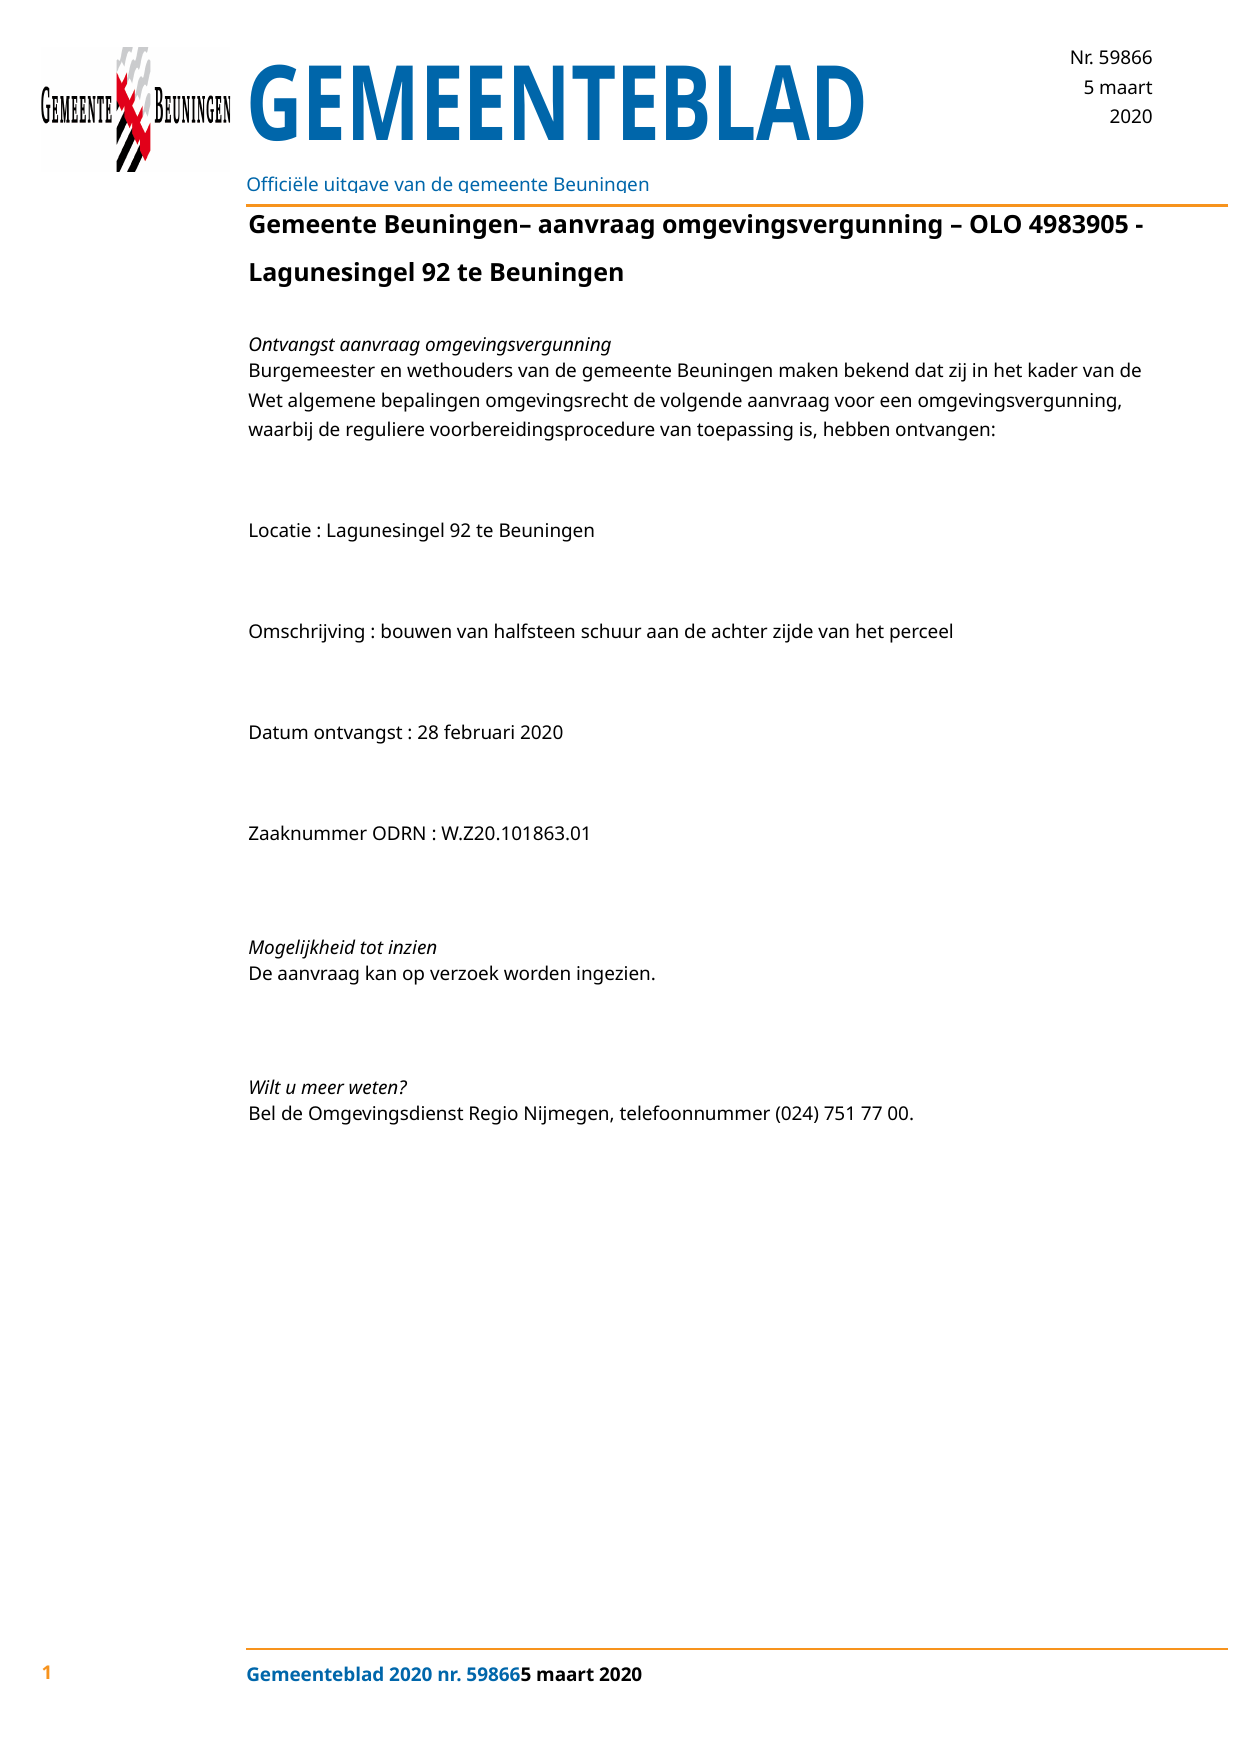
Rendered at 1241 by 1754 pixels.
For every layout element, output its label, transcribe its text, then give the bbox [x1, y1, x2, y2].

text Zaaknummer ODRN : W.Z20.101863.01 [248, 820, 1152, 845]
text Gemeente Beuningen– aanvraag omgevingsvergunning – OLO 4983905 - Lagunesingel 92 te Beuningen [248, 207, 1152, 288]
text Datum ontvangst : 28 februari 2020 [248, 719, 1152, 744]
text Ontvangst aanvraag omgevingsvergunning [248, 331, 1152, 357]
text Locatie : Lagunesingel 92 te Beuningen [248, 517, 1152, 543]
text Burgemeester en wethouders van de gemeente Beuningen maken bekend dat zij in het kader van de Wet algemene bepalingen omgevingsrecht de volgende aanvraag voor een omgevingsvergunning, waarbij de reguliere voorbereidingsprocedure van toepassing is, hebben ontvangen: [248, 357, 1152, 442]
text Mogelijkheid tot inzien [248, 934, 1152, 960]
text Bel de Omgevingsdienst Regio Nijmegen, telefoonnummer (024) 751 77 00. [248, 1100, 1152, 1126]
text De aanvraag kan op verzoek worden ingezien. [248, 960, 1152, 986]
picture [41, 47, 231, 172]
text Wilt u meer weten? [248, 1074, 1152, 1100]
text Omschrijving : bouwen van halfsteen schuur aan de achter zijde van het perceel [248, 618, 1152, 644]
